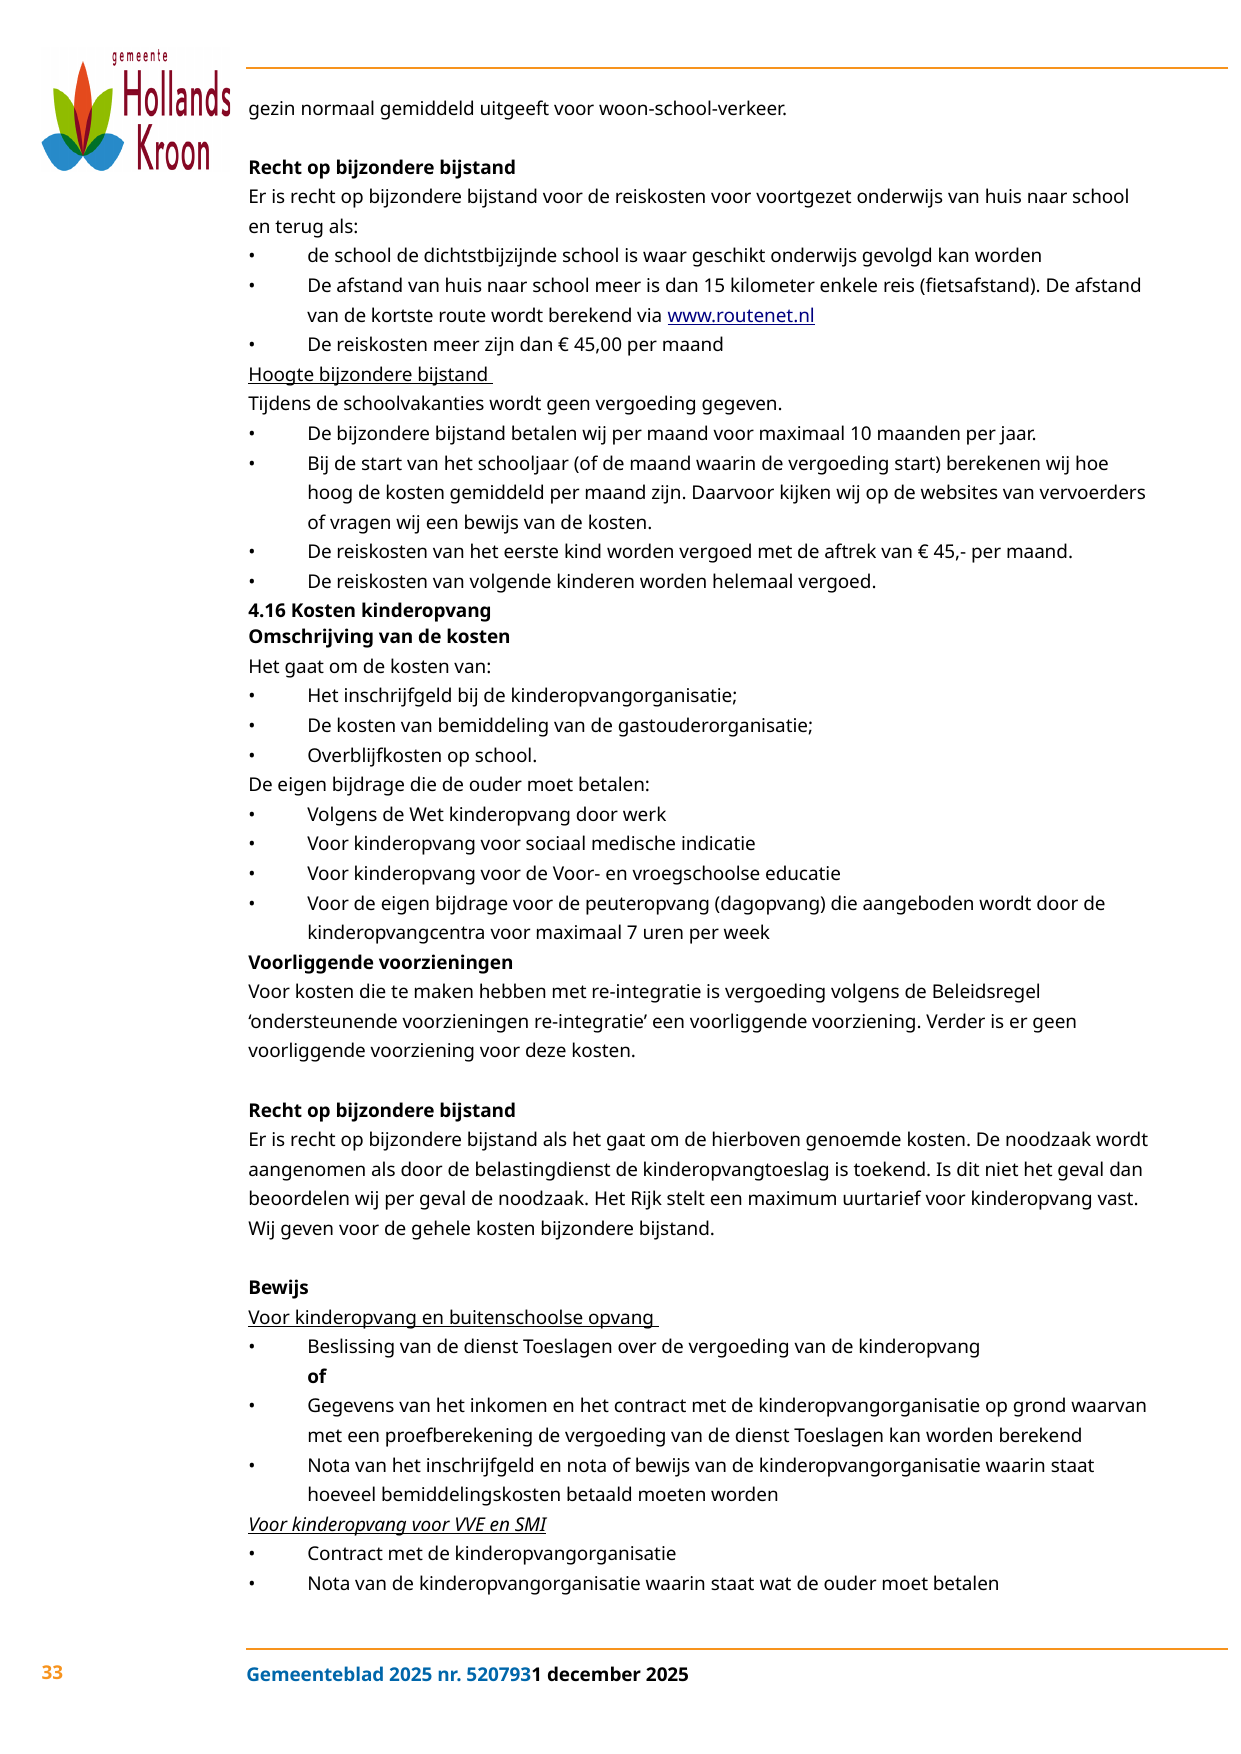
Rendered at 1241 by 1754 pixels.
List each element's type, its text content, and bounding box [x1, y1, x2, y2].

list De kosten van bemiddeling van de gastouderorganisatie; [248, 712, 1152, 738]
text Er is recht op bijzondere bijstand voor de reiskosten voor voortgezet onderwijs van huis naar school en terug als: [248, 183, 1152, 239]
list De reiskosten van volgende kinderen worden helemaal vergoed. [248, 568, 1152, 594]
text Recht op bijzondere bijstand [248, 1097, 1152, 1122]
list de school de dichtstbijzijnde school is waar geschikt onderwijs gevolgd kan worden [248, 243, 1152, 268]
list De reiskosten van het eerste kind worden vergoed met de aftrek van € 45,- per maand. [248, 538, 1152, 564]
text Voor kinderopvang voor VVE en SMI [248, 1511, 1152, 1537]
list Gegevens van het inkomen en het contract met de kinderopvangorganisatie op grond waarvan met een proefberekening de vergoeding van de dienst Toeslagen kan worden berekend [248, 1393, 1152, 1448]
text Voorliggende voorzieningen [248, 949, 1152, 974]
text Er is recht op bijzondere bijstand als het gaat om de hierboven genoemde kosten. De noodzaak wordt aangenomen als door de belastingdienst de kinderopvangtoeslag is toekend. Is dit niet het geval dan beoordelen wij per geval de noodzaak. Het Rijk stelt een maximum uurtarief voor kinderopvang vast. Wij geven voor de gehele kosten bijzondere bijstand. [248, 1126, 1152, 1241]
list De reiskosten meer zijn dan € 45,00 per maand [248, 331, 1152, 357]
text Hoogte bijzondere bijstand [248, 361, 1152, 387]
list Het inschrijfgeld bij de kinderopvangorganisatie; [248, 683, 1152, 708]
list Voor de eigen bijdrage voor de peuteropvang (dagopvang) die aangeboden wordt door de kinderopvangcentra voor maximaal 7 uren per week [248, 890, 1152, 945]
list Contract met de kinderopvangorganisatie [248, 1541, 1152, 1566]
list Voor kinderopvang voor sociaal medische indicatie [248, 831, 1152, 856]
list Beslissing van de dienst Toeslagen over de vergoeding van de kinderopvang [248, 1333, 1152, 1359]
text Recht op bijzondere bijstand [248, 154, 1152, 180]
text Het gaat om de kosten van: [248, 653, 1152, 679]
list Voor kinderopvang voor de Voor- en vroegschoolse educatie [248, 860, 1152, 886]
list Nota van de kinderopvangorganisatie waarin staat wat de ouder moet betalen [248, 1570, 1152, 1596]
text Bewijs [248, 1274, 1152, 1300]
text Omschrijving van de kosten [248, 623, 1152, 649]
text Tijdens de schoolvakanties wordt geen vergoeding gegeven. [248, 391, 1152, 416]
text Voor kinderopvang en buitenschoolse opvang [248, 1304, 1152, 1329]
text gezin normaal gemiddeld uitgeeft voor woon-school-verkeer. [248, 95, 1152, 121]
list Bij de start van het schooljaar (of de maand waarin de vergoeding start) berekenen wij hoe hoog de kosten gemiddeld per maand zijn. Daarvoor kijken wij op de websites van vervoerders of vragen wij een bewijs van de kosten. [248, 450, 1152, 535]
list Volgens de Wet kinderopvang door werk [248, 801, 1152, 827]
text 4.16 Kosten kinderopvang [248, 598, 1152, 623]
list of [248, 1363, 1152, 1389]
list De afstand van huis naar school meer is dan 15 kilometer enkele reis (fietsafstand). De afstand van de kortste route wordt berekend via www.routenet.nl [248, 272, 1152, 328]
list Overblijfkosten op school. [248, 742, 1152, 767]
picture [41, 47, 231, 172]
list Nota van het inschrijfgeld en nota of bewijs van de kinderopvangorganisatie waarin staat hoeveel bemiddelingskosten betaald moeten worden [248, 1452, 1152, 1507]
text Voor kosten die te maken hebben met re-integratie is vergoeding volgens de Beleidsregel ‘ondersteunende voorzieningen re-integratie’ een voorliggende voorziening. Verder is er geen voorliggende voorziening voor deze kosten. [248, 978, 1152, 1063]
list De bijzondere bijstand betalen wij per maand voor maximaal 10 maanden per jaar. [248, 420, 1152, 446]
text De eigen bijdrage die de ouder moet betalen: [248, 771, 1152, 797]
